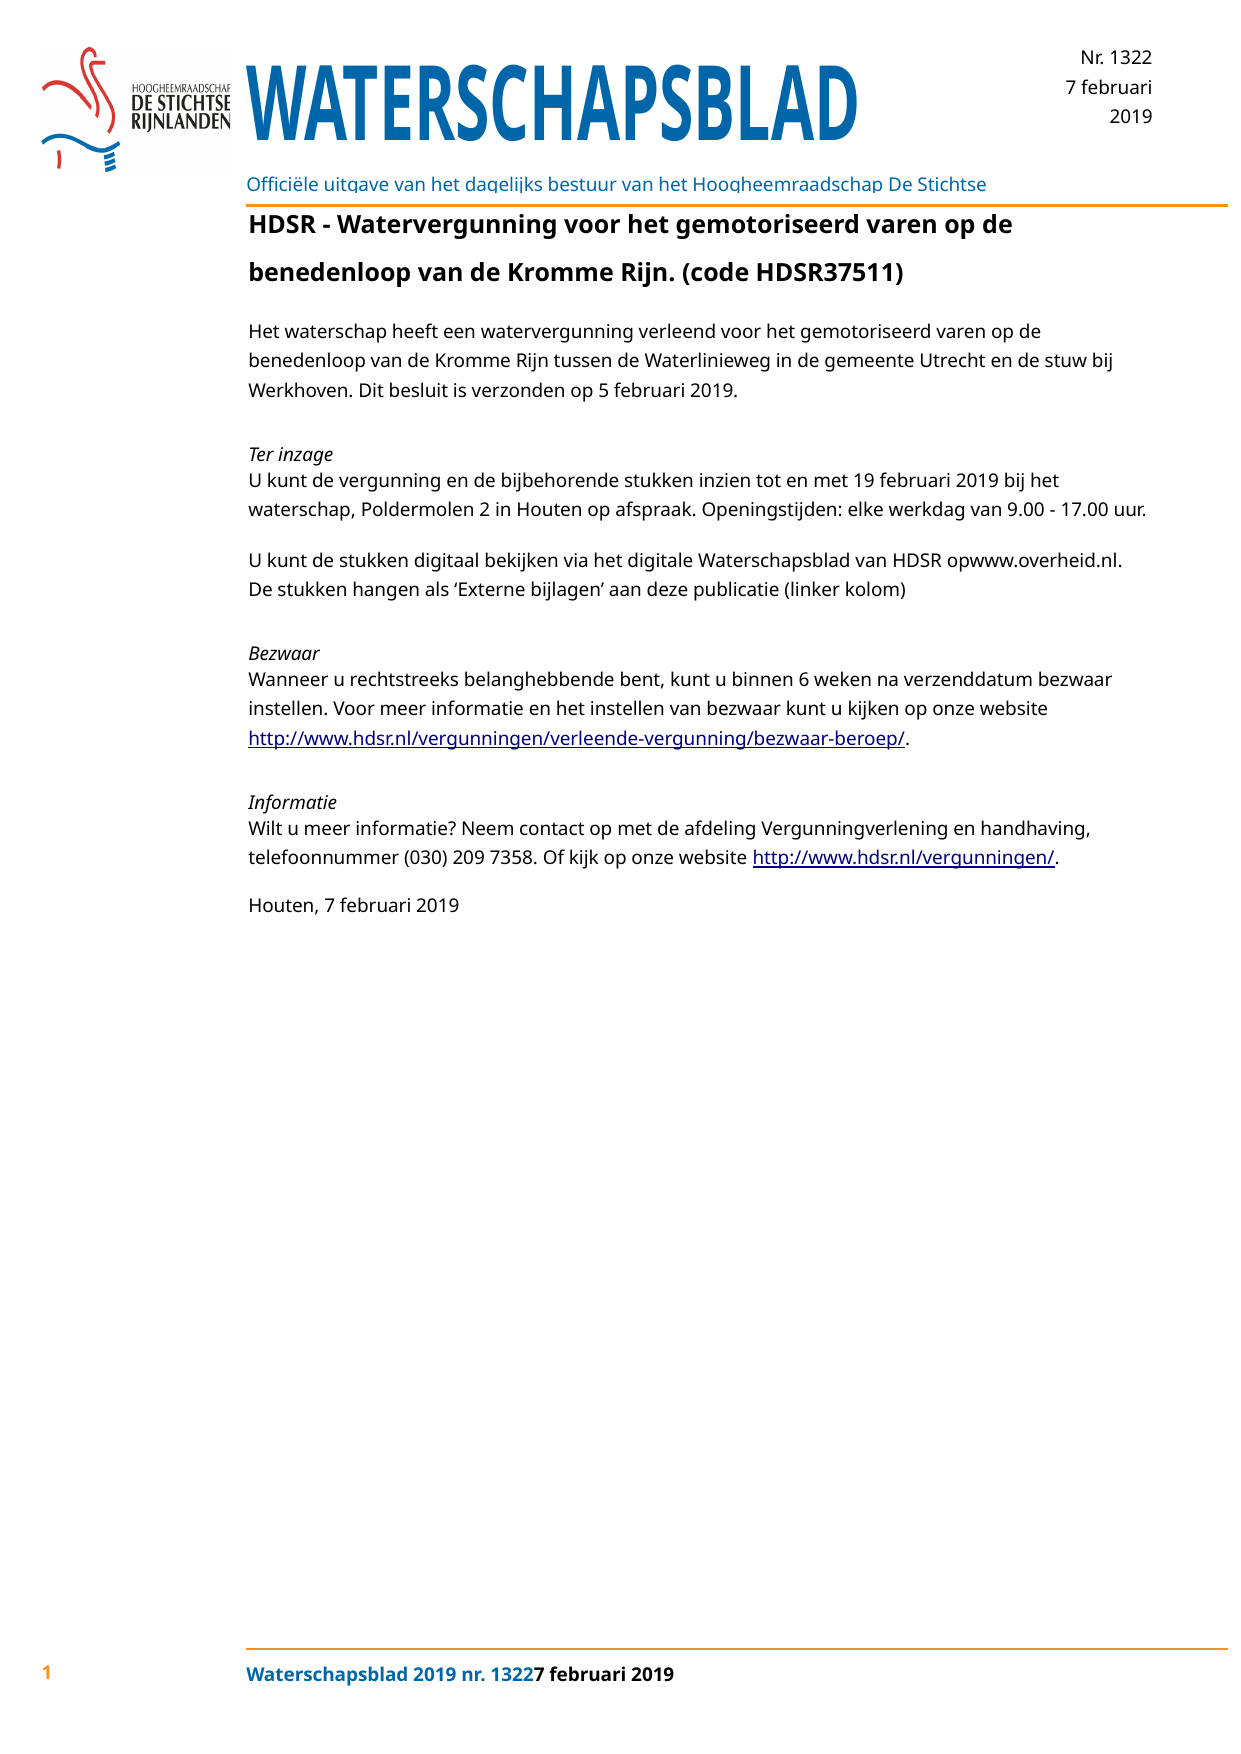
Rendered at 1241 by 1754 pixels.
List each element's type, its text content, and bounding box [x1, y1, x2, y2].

text U kunt de vergunning en de bijbehorende stukken inzien tot en met 19 februari 2019 bij het waterschap, Poldermolen 2 in Houten op afspraak. Openingstijden: elke werkdag van 9.00 - 17.00 uur. [248, 467, 1152, 522]
text Wilt u meer informatie? Neem contact op met de afdeling Vergunningverlening en handhaving, telefoonnummer (030) 209 7358. Of kijk op onze website http://www.hdsr.nl/vergunningen/. [248, 815, 1152, 870]
text Bezwaar [248, 640, 1152, 666]
text Informatie [248, 789, 1152, 815]
text Ter inzage [248, 441, 1152, 467]
picture [41, 47, 231, 172]
text Wanneer u rechtstreeks belanghebbende bent, kunt u binnen 6 weken na verzenddatum bezwaar instellen. Voor meer informatie en het instellen van bezwaar kunt u kijken op onze website http://www.hdsr.nl/vergunningen/verleende-vergunning/bezwaar-beroep/. [248, 666, 1152, 751]
text Het waterschap heeft een watervergunning verleend voor het gemotoriseerd varen op de benedenloop van de Kromme Rijn tussen de Waterlinieweg in de gemeente Utrecht en de stuw bij Werkhoven. Dit besluit is verzonden op 5 februari 2019. [248, 318, 1152, 403]
text U kunt de stukken digitaal bekijken via het digitale Waterschapsblad van HDSR opwww.overheid.nl. De stukken hangen als ‘Externe bijlagen’ aan deze publicatie (linker kolom) [248, 547, 1152, 602]
text HDSR - Watervergunning voor het gemotoriseerd varen op de benedenloop van de Kromme Rijn. (code HDSR37511) [248, 207, 1152, 288]
text Houten, 7 februari 2019 [248, 892, 1152, 918]
